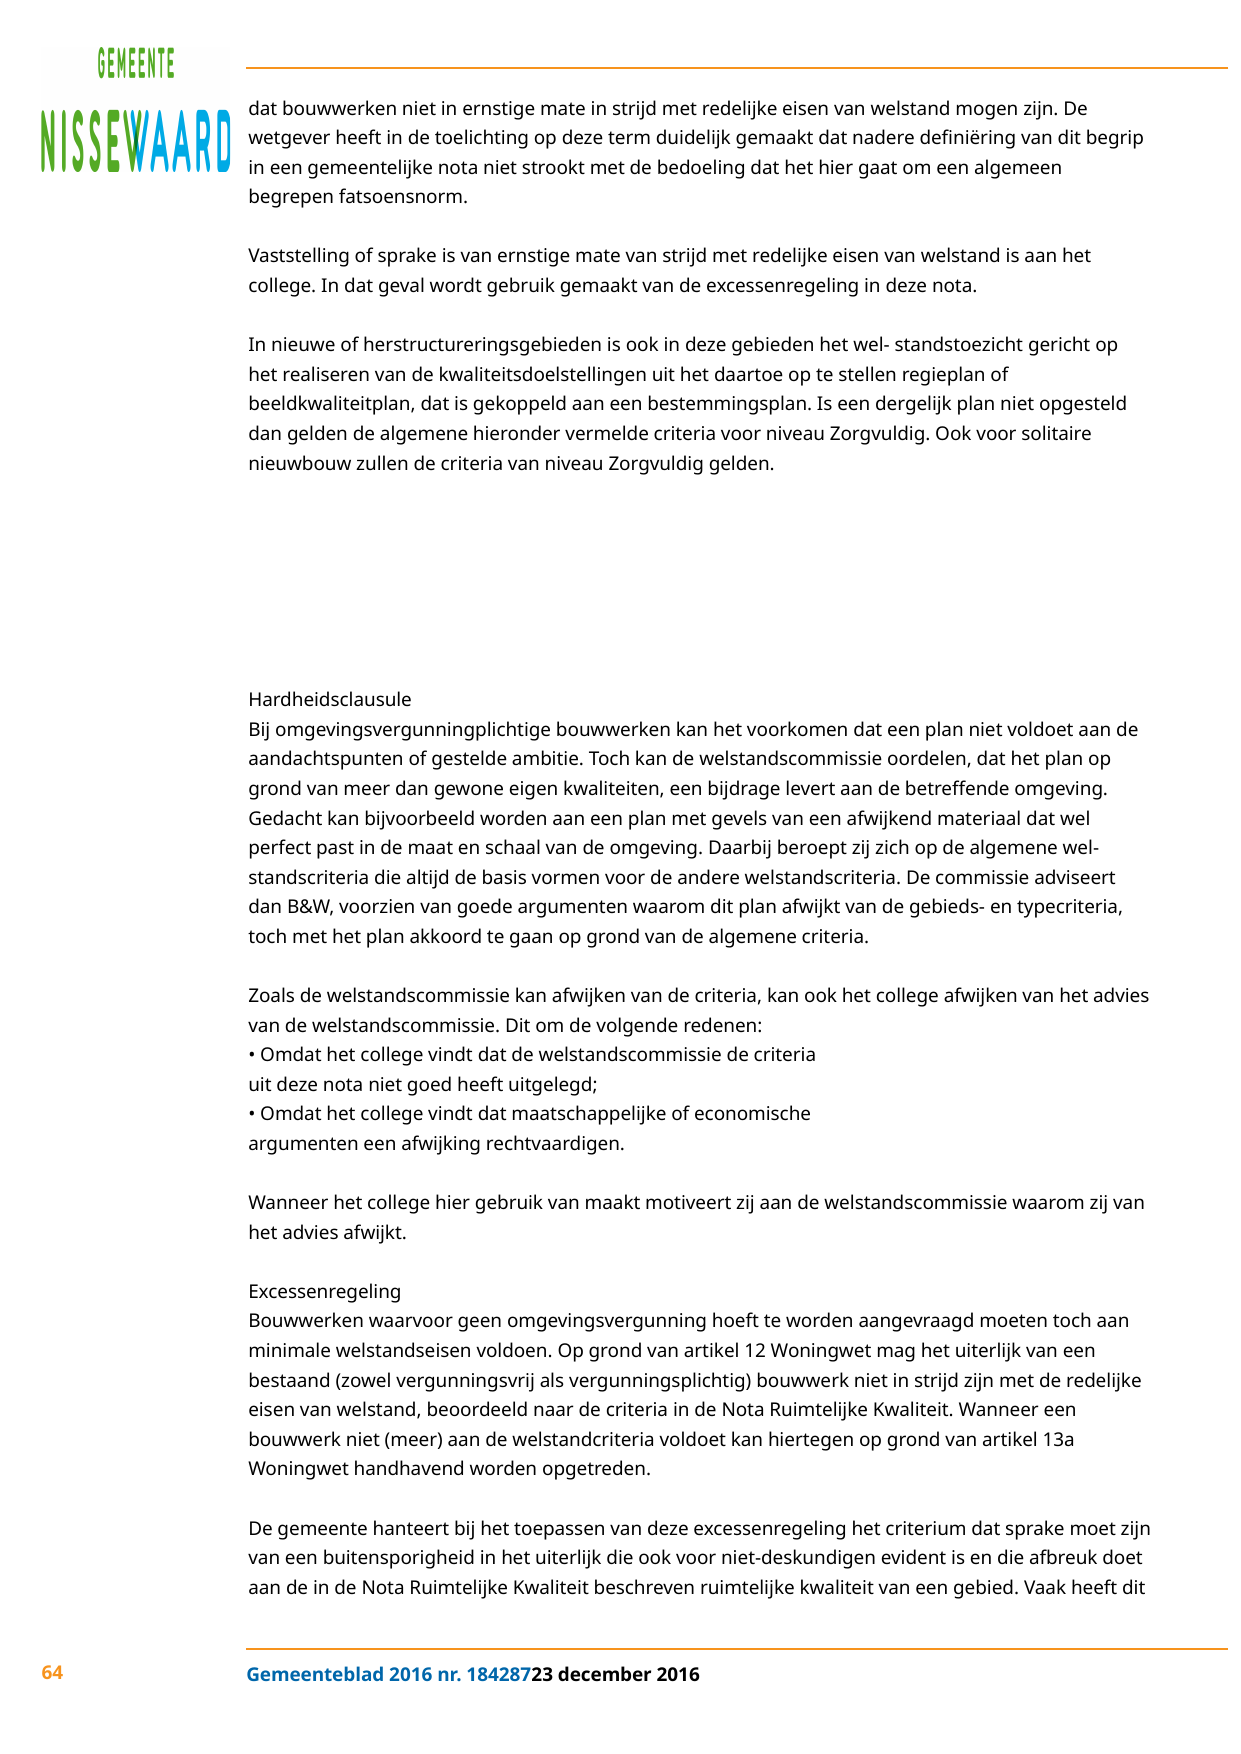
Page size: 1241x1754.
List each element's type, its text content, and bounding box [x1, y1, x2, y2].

text Bouwwerken waarvoor geen omgevingsvergunning hoeft te worden aangevraagd moeten toch aan minimale welstandseisen voldoen. Op grond van artikel 12 Woningwet mag het uiterlijk van een bestaand (zowel vergunningsvrij als vergunningsplichtig) bouwwerk niet in strijd zijn met de redelijke eisen van welstand, beoordeeld naar de criteria in de Nota Ruimtelijke Kwaliteit. Wanneer een bouwwerk niet (meer) aan de welstandcriteria voldoet kan hiertegen op grond van artikel 13a Woningwet handhavend worden opgetreden. [248, 1308, 1152, 1481]
picture [41, 47, 231, 172]
picture [176, 157, 187, 172]
text Wanneer het college hier gebruik van maakt motiveert zij aan de welstandscommissie waarom zij van het advies afwijkt. [248, 1189, 1152, 1245]
text • Omdat het college vindt dat de welstandscommissie de criteria [248, 1041, 1152, 1067]
text Bij omgevingsvergunningplichtige bouwwerken kan het voorkomen dat een plan niet voldoet aan de aandachtspunten of gestelde ambitie. Toch kan de welstandscommissie oordelen, dat het plan op grond van meer dan gewone eigen kwaliteiten, een bijdrage levert aan de betreffende omgeving. Gedacht kan bijvoorbeeld worden aan een plan met gevels van een afwijkend materiaal dat wel perfect past in de maat en schaal van de omgeving. Daarbij beroept zij zich op de algemene wel- standscriteria die altijd de basis vormen voor de andere welstandscriteria. De commissie adviseert dan B&W, voorzien van goede argumenten waarom dit plan afwijkt van de gebieds- en typecriteria, toch met het plan akkoord te gaan op grond van de algemene criteria. [248, 716, 1152, 949]
text De gemeente hanteert bij het toepassen van deze excessenregeling het criterium dat sprake moet zijn van een buitensporigheid in het uiterlijk die ook voor niet-deskundigen evident is en die afbreuk doet aan de in de Nota Ruimtelijke Kwaliteit beschreven ruimtelijke kwaliteit van een gebied. Vaak heeft dit [248, 1515, 1152, 1600]
text Hardheidsclausule [248, 686, 1152, 712]
text Vaststelling of sprake is van ernstige mate van strijd met redelijke eisen van welstand is aan het college. In dat geval wordt gebruik gemaakt van de excessenregeling in deze nota. [248, 243, 1152, 298]
picture [200, 151, 206, 172]
picture [201, 122, 206, 138]
picture [154, 157, 165, 172]
text argumenten een afwijking rechtvaardigen. [248, 1130, 1152, 1156]
text dat bouwwerken niet in ernstige mate in strijd met redelijke eisen van welstand mogen zijn. De wetgever heeft in de toelichting op deze term duidelijk gemaakt dat nadere definiëring van dit begrip in een gemeentelijke nota niet strookt met de bedoeling dat het hier gaat om een algemeen begrepen fatsoensnorm. [248, 95, 1152, 209]
text Excessenregeling [248, 1278, 1152, 1304]
text In nieuwe of herstructureringsgebieden is ook in deze gebieden het wel- standstoezicht gericht op het realiseren van de kwaliteitsdoelstellingen uit het daartoe op te stellen regieplan of beeldkwaliteitplan, dat is gekoppeld aan een bestemmingsplan. Is een dergelijk plan niet opgesteld dan gelden de algemene hieronder vermelde criteria voor niveau Zorgvuldig. Ook voor solitaire nieuwbouw zullen de criteria van niveau Zorgvuldig gelden. [248, 331, 1152, 476]
text Zoals de welstandscommissie kan afwijken van de criteria, kan ook het college afwijken van het advies van de welstandscommissie. Dit om de volgende redenen: [248, 982, 1152, 1038]
text uit deze nota niet goed heeft uitgelegd; [248, 1071, 1152, 1097]
picture [222, 122, 227, 160]
text • Omdat het college vindt dat maatschappelijke of economische [248, 1101, 1152, 1126]
